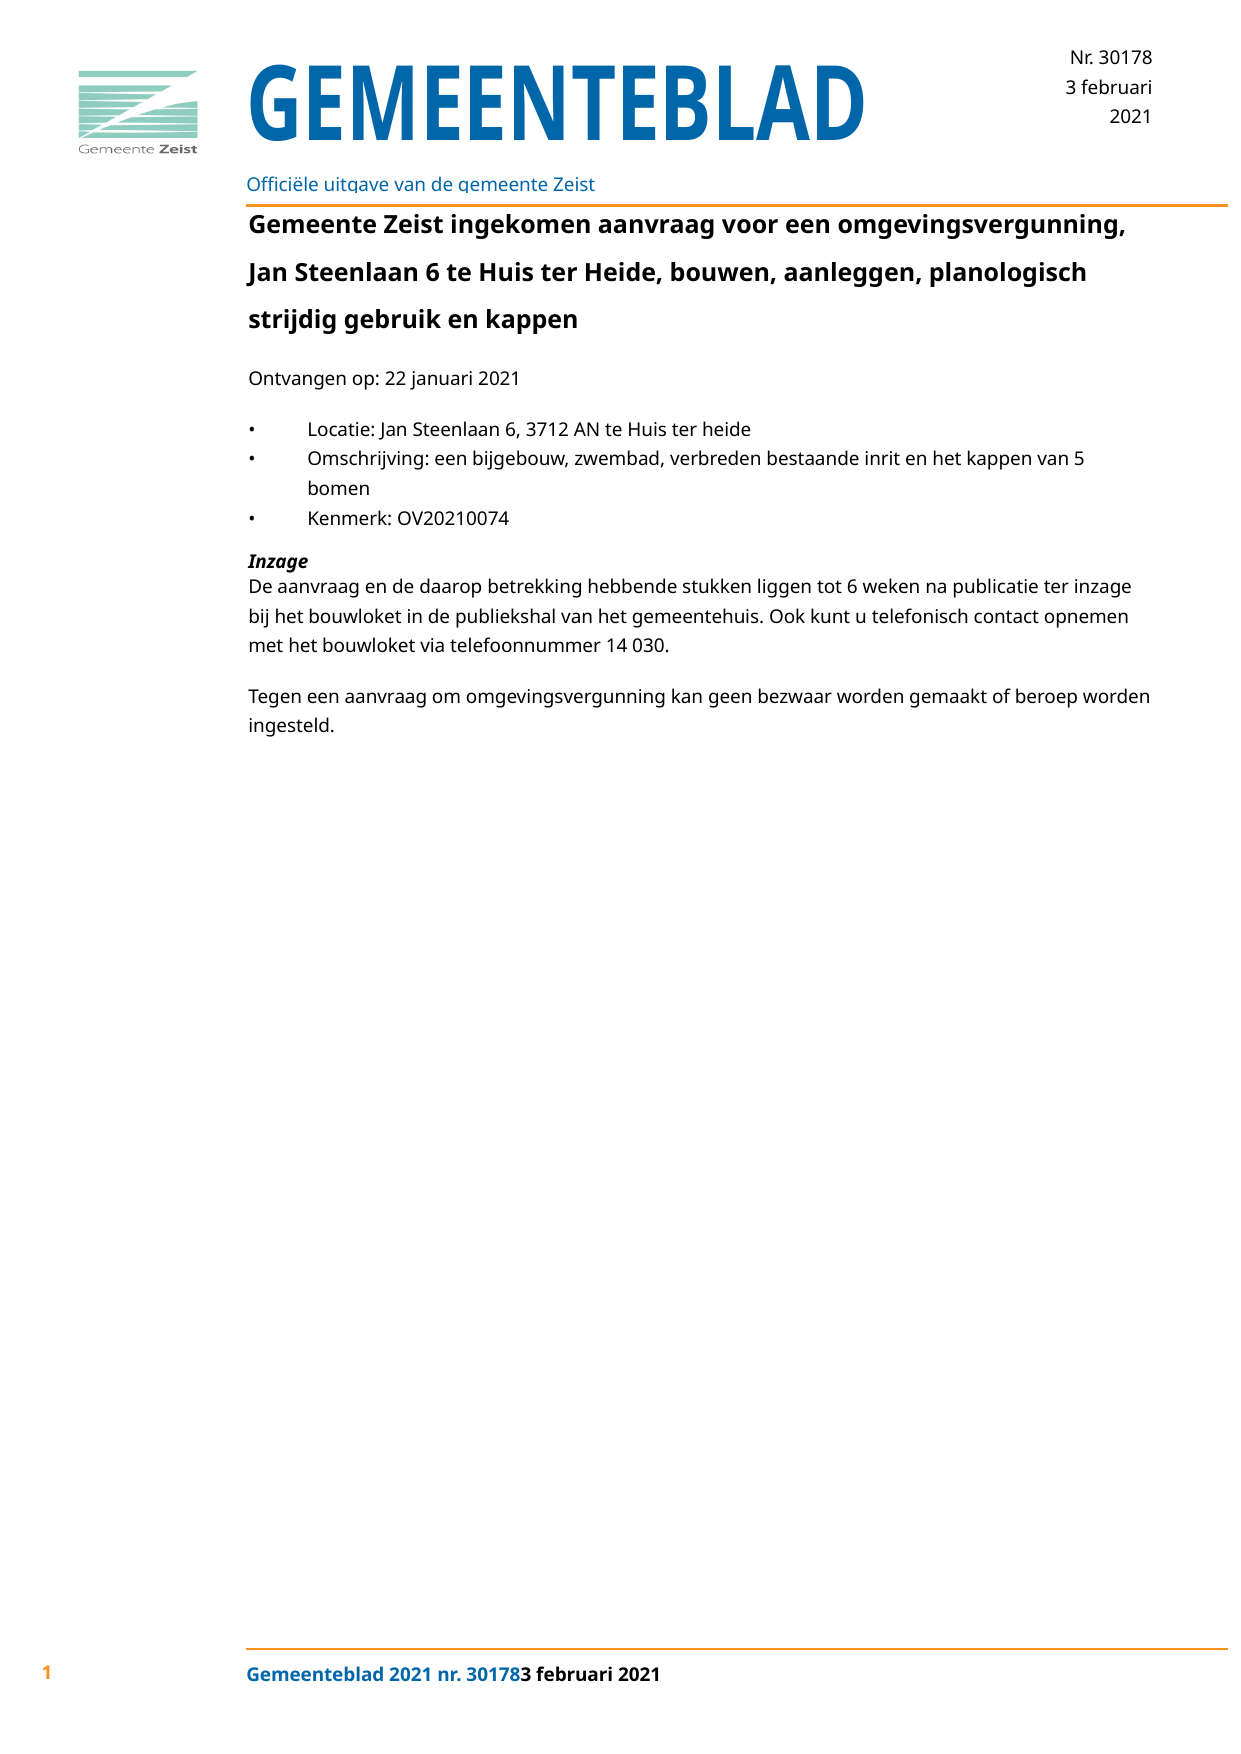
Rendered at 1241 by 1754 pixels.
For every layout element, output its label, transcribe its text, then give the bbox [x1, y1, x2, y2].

list Locatie: Jan Steenlaan 6, 3712 AN te Huis ter heide [248, 416, 1152, 442]
list Omschrijving: een bijgebouw, zwembad, verbreden bestaande inrit en het kappen van 5 bomen [248, 446, 1152, 501]
list Kenmerk: OV20210074 [248, 505, 1152, 530]
text Ontvangen op: 22 januari 2021 [248, 366, 1152, 391]
picture [41, 47, 231, 172]
text Gemeente Zeist ingekomen aanvraag voor een omgevingsvergunning, Jan Steenlaan 6 te Huis ter Heide, bouwen, aanleggen, planologisch strijdig gebruik en kappen [248, 207, 1152, 336]
text De aanvraag en de daarop betrekking hebbende stukken liggen tot 6 weken na publicatie ter inzage bij het bouwloket in de publiekshal van het gemeentehuis. Ook kunt u telefonisch contact opnemen met het bouwloket via telefoonnummer 14 030. [248, 573, 1152, 658]
text Inzage [248, 548, 1152, 573]
text Tegen een aanvraag om omgevingsvergunning kan geen bezwaar worden gemaakt of beroep worden ingesteld. [248, 683, 1152, 738]
